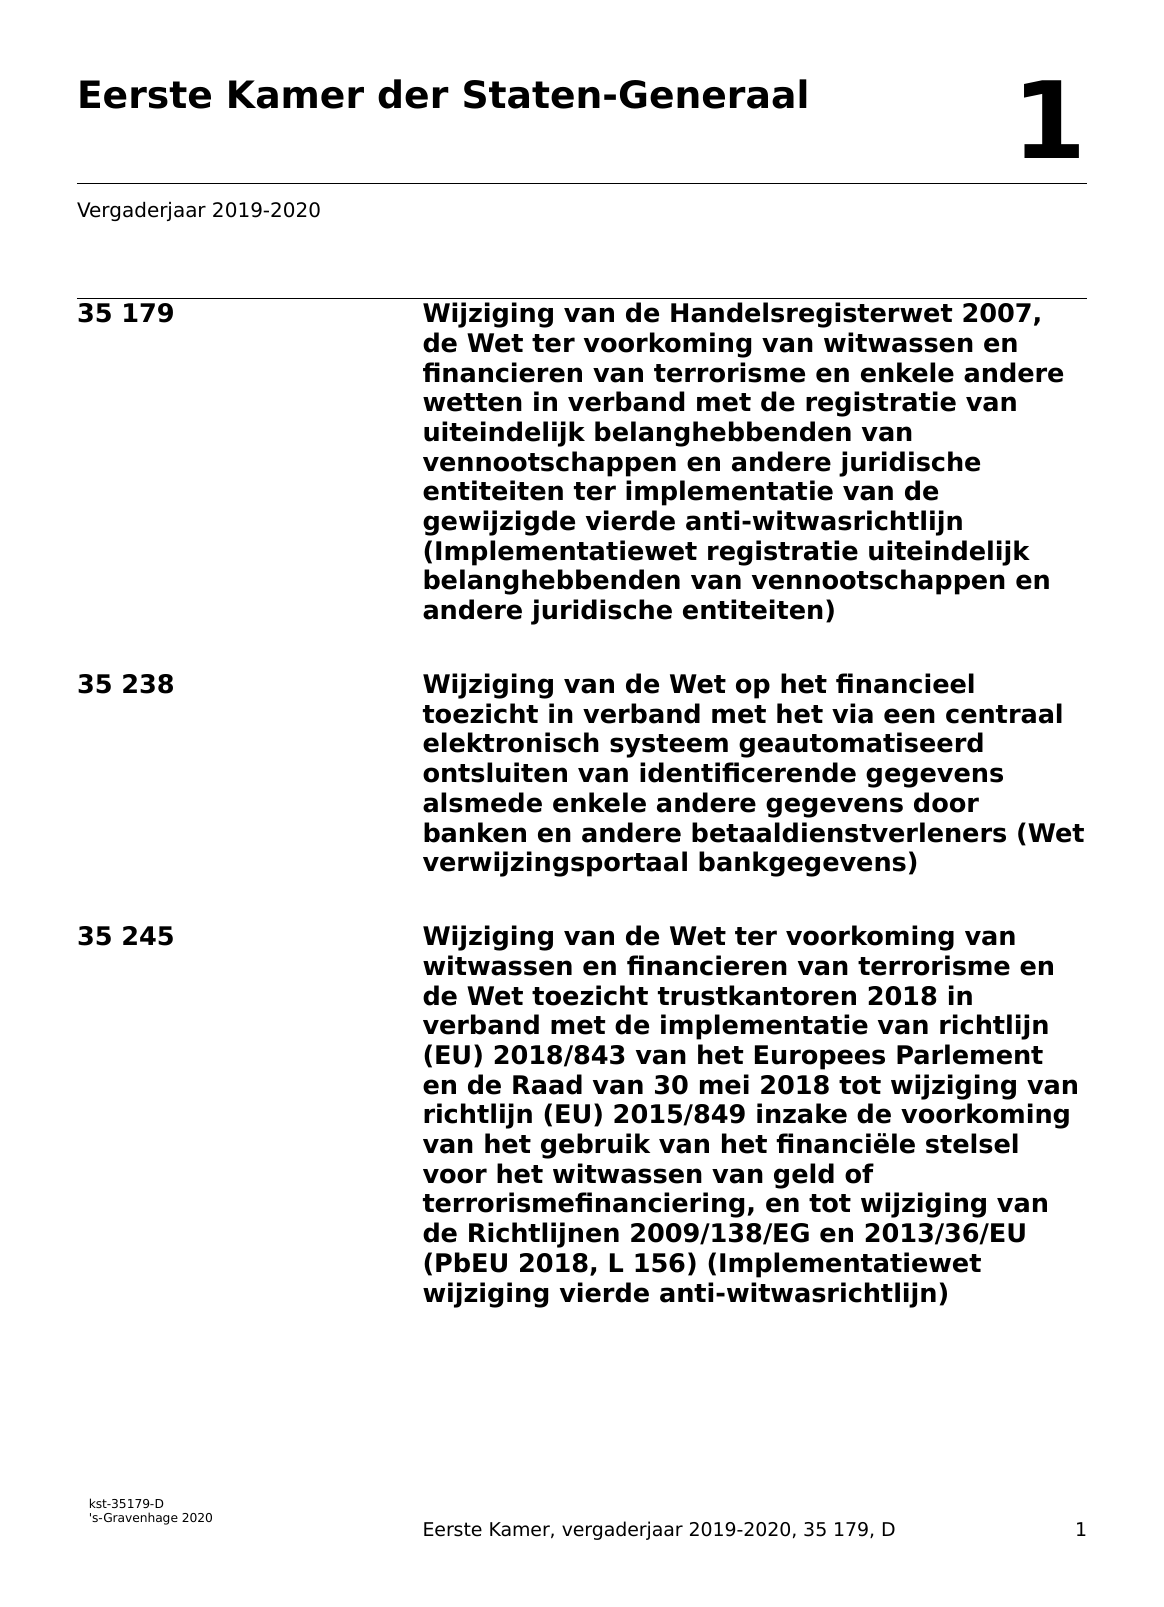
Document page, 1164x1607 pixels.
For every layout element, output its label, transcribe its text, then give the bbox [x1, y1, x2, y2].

subtitle 35 238 Wijziging van de Wet op het financieel toezicht in verband met het via een centraal elektronisch systeem geautomatiseerd ontsluiten van identificerende gegevens alsmede enkele andere gegevens door banken en andere betaaldienstverleners (Wet verwijzingsportaal bankgegevens) [77, 670, 1087, 878]
table_header 1 [886, 59, 1087, 183]
table_cell Vergaderjaar 2019-2020 [77, 184, 1087, 298]
table_header Eerste Kamer der Staten-Generaal [77, 59, 886, 183]
subtitle 35 179 Wijziging van de Handelsregisterwet 2007, de Wet ter voorkoming van witwassen en financieren van terrorisme en enkele andere wetten in verband met de registratie van uiteindelijk belanghebbenden van vennootschappen en andere juridische entiteiten ter implementatie van de gewijzigde vierde anti-witwasrichtlijn (Implementatiewet registratie uiteindelijk belanghebbenden van vennootschappen en andere juridische entiteiten) [77, 299, 1087, 626]
text 's-Gravenhage 2020 [88, 1511, 323, 1525]
subtitle 35 245 Wijziging van de Wet ter voorkoming van witwassen en financieren van terrorisme en de Wet toezicht trustkantoren 2018 in verband met de implementatie van richtlijn (EU) 2018/843 van het Europees Parlement en de Raad van 30 mei 2018 tot wijziging van richtlijn (EU) 2015/849 inzake de voorkoming van het gebruik van het financiële stelsel voor het witwassen van geld of terrorismefinanciering, en tot wijziging van de Richtlijnen 2009/138/EG en 2013/36/EU (PbEU 2018, L 156) (Implementatiewet wijziging vierde anti-witwasrichtlijn) [77, 922, 1087, 1308]
text kst-35179-D [88, 1497, 323, 1511]
